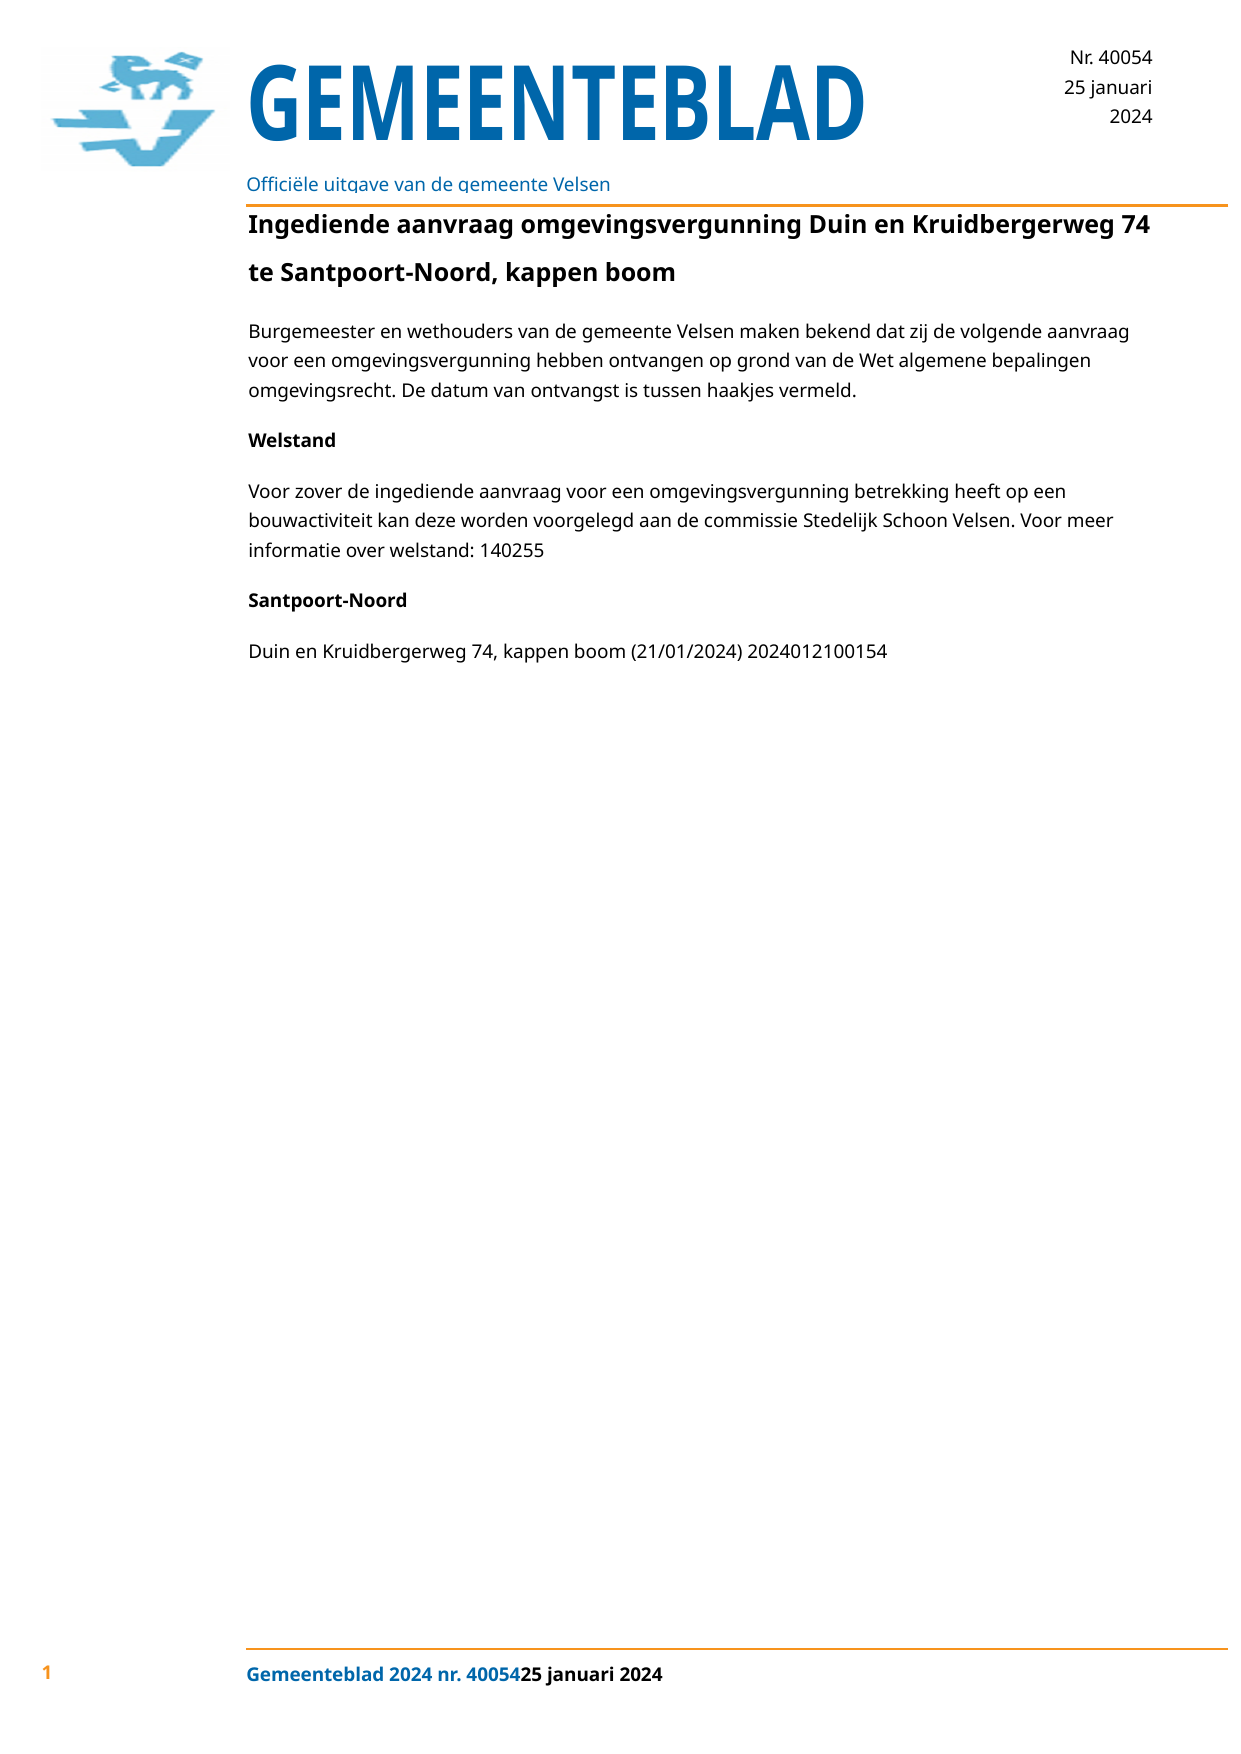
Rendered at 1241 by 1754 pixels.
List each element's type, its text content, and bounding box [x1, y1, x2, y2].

text Duin en Kruidbergerweg 74, kappen boom (21/01/2024) 2024012100154 [248, 638, 1152, 664]
text Burgemeester en wethouders van de gemeente Velsen maken bekend dat zij de volgende aanvraag voor een omgevingsvergunning hebben ontvangen op grond van de Wet algemene bepalingen omgevingsrecht. De datum van ontvangst is tussen haakjes vermeld. [248, 318, 1152, 403]
text Santpoort-Noord [248, 587, 1152, 613]
picture [41, 47, 231, 172]
text Welstand [248, 427, 1152, 453]
text Voor zover de ingediende aanvraag voor een omgevingsvergunning betrekking heeft op een bouwactiviteit kan deze worden voorgelegd aan de commissie Stedelijk Schoon Velsen. Voor meer informatie over welstand: 140255 [248, 478, 1152, 563]
text Ingediende aanvraag omgevingsvergunning Duin en Kruidbergerweg 74 te Santpoort-Noord, kappen boom [248, 207, 1152, 288]
